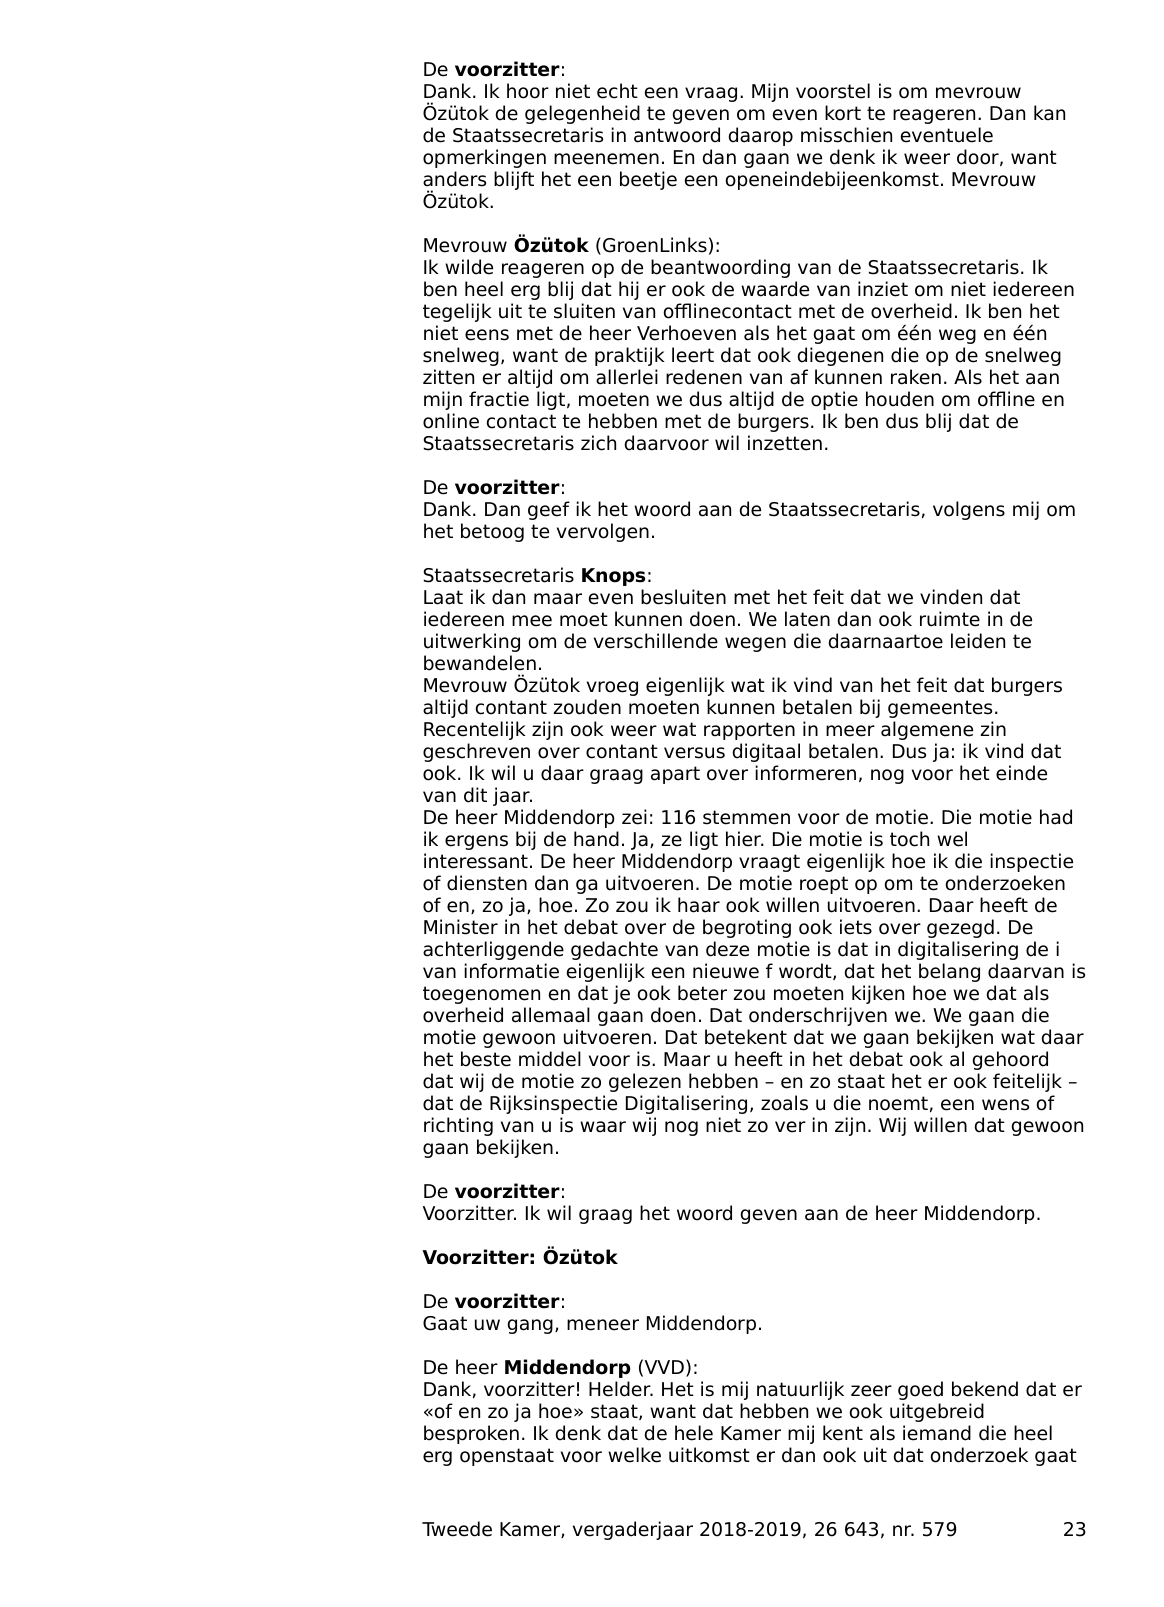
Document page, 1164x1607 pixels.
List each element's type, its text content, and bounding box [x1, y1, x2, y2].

text Dank. Ik hoor niet echt een vraag. Mijn voorstel is om mevrouw Özütok de gelegenheid te geven om even kort te reageren. Dan kan de Staatssecretaris in antwoord daarop misschien eventuele opmerkingen meenemen. En dan gaan we denk ik weer door, want anders blijft het een beetje een openeindebijeenkomst. Mevrouw Özütok. [422, 81, 1087, 213]
text De voorzitter: [422, 59, 1087, 81]
text Ik wilde reageren op de beantwoording van de Staatssecretaris. Ik ben heel erg blij dat hij er ook de waarde van inziet om niet iedereen tegelijk uit te sluiten van offlinecontact met de overheid. Ik ben het niet eens met de heer Verhoeven als het gaat om één weg en één snelweg, want de praktijk leert dat ook diegenen die op de snelweg zitten er altijd om allerlei redenen van af kunnen raken. Als het aan mijn fractie ligt, moeten we dus altijd de optie houden om offline en online contact te hebben met de burgers. Ik ben dus blij dat de Staatssecretaris zich daarvoor wil inzetten. [422, 257, 1087, 455]
text De heer Middendorp (VVD): [422, 1357, 1087, 1379]
text Mevrouw Özütok vroeg eigenlijk wat ik vind van het feit dat burgers altijd contant zouden moeten kunnen betalen bij gemeentes. Recentelijk zijn ook weer wat rapporten in meer algemene zin geschreven over contant versus digitaal betalen. Dus ja: ik vind dat ook. Ik wil u daar graag apart over informeren, nog voor het einde van dit jaar. [422, 675, 1087, 807]
text Dank, voorzitter! Helder. Het is mij natuurlijk zeer goed bekend dat er «of en zo ja hoe» staat, want dat hebben we ook uitgebreid besproken. Ik denk dat de hele Kamer mij kent als iemand die heel erg openstaat voor welke uitkomst er dan ook uit dat onderzoek gaat [422, 1379, 1087, 1467]
text Mevrouw Özütok (GroenLinks): [422, 235, 1087, 257]
text De voorzitter: [422, 1291, 1087, 1313]
text De voorzitter: [422, 477, 1087, 499]
text Staatssecretaris Knops: [422, 565, 1087, 587]
text Voorzitter. Ik wil graag het woord geven aan de heer Middendorp. [422, 1203, 1087, 1225]
text Dank. Dan geef ik het woord aan de Staatssecretaris, volgens mij om het betoog te vervolgen. [422, 499, 1087, 543]
text Gaat uw gang, meneer Middendorp. [422, 1313, 1087, 1335]
text Laat ik dan maar even besluiten met het feit dat we vinden dat iedereen mee moet kunnen doen. We laten dan ook ruimte in de uitwerking om de verschillende wegen die daarnaartoe leiden te bewandelen. [422, 587, 1087, 675]
subtitle Voorzitter: Özütok [422, 1247, 1087, 1269]
text De voorzitter: [422, 1181, 1087, 1203]
text De heer Middendorp zei: 116 stemmen voor de motie. Die motie had ik ergens bij de hand. Ja, ze ligt hier. Die motie is toch wel interessant. De heer Middendorp vraagt eigenlijk hoe ik die inspectie of diensten dan ga uitvoeren. De motie roept op om te onderzoeken of en, zo ja, hoe. Zo zou ik haar ook willen uitvoeren. Daar heeft de Minister in het debat over de begroting ook iets over gezegd. De achterliggende gedachte van deze motie is dat in digitalisering de i van informatie eigenlijk een nieuwe f wordt, dat het belang daarvan is toegenomen en dat je ook beter zou moeten kijken hoe we dat als overheid allemaal gaan doen. Dat onderschrijven we. We gaan die motie gewoon uitvoeren. Dat betekent dat we gaan bekijken wat daar het beste middel voor is. Maar u heeft in het debat ook al gehoord dat wij de motie zo gelezen hebben – en zo staat het er ook feitelijk – dat de Rijksinspectie Digitalisering, zoals u die noemt, een wens of richting van u is waar wij nog niet zo ver in zijn. Wij willen dat gewoon gaan bekijken. [422, 807, 1087, 1159]
